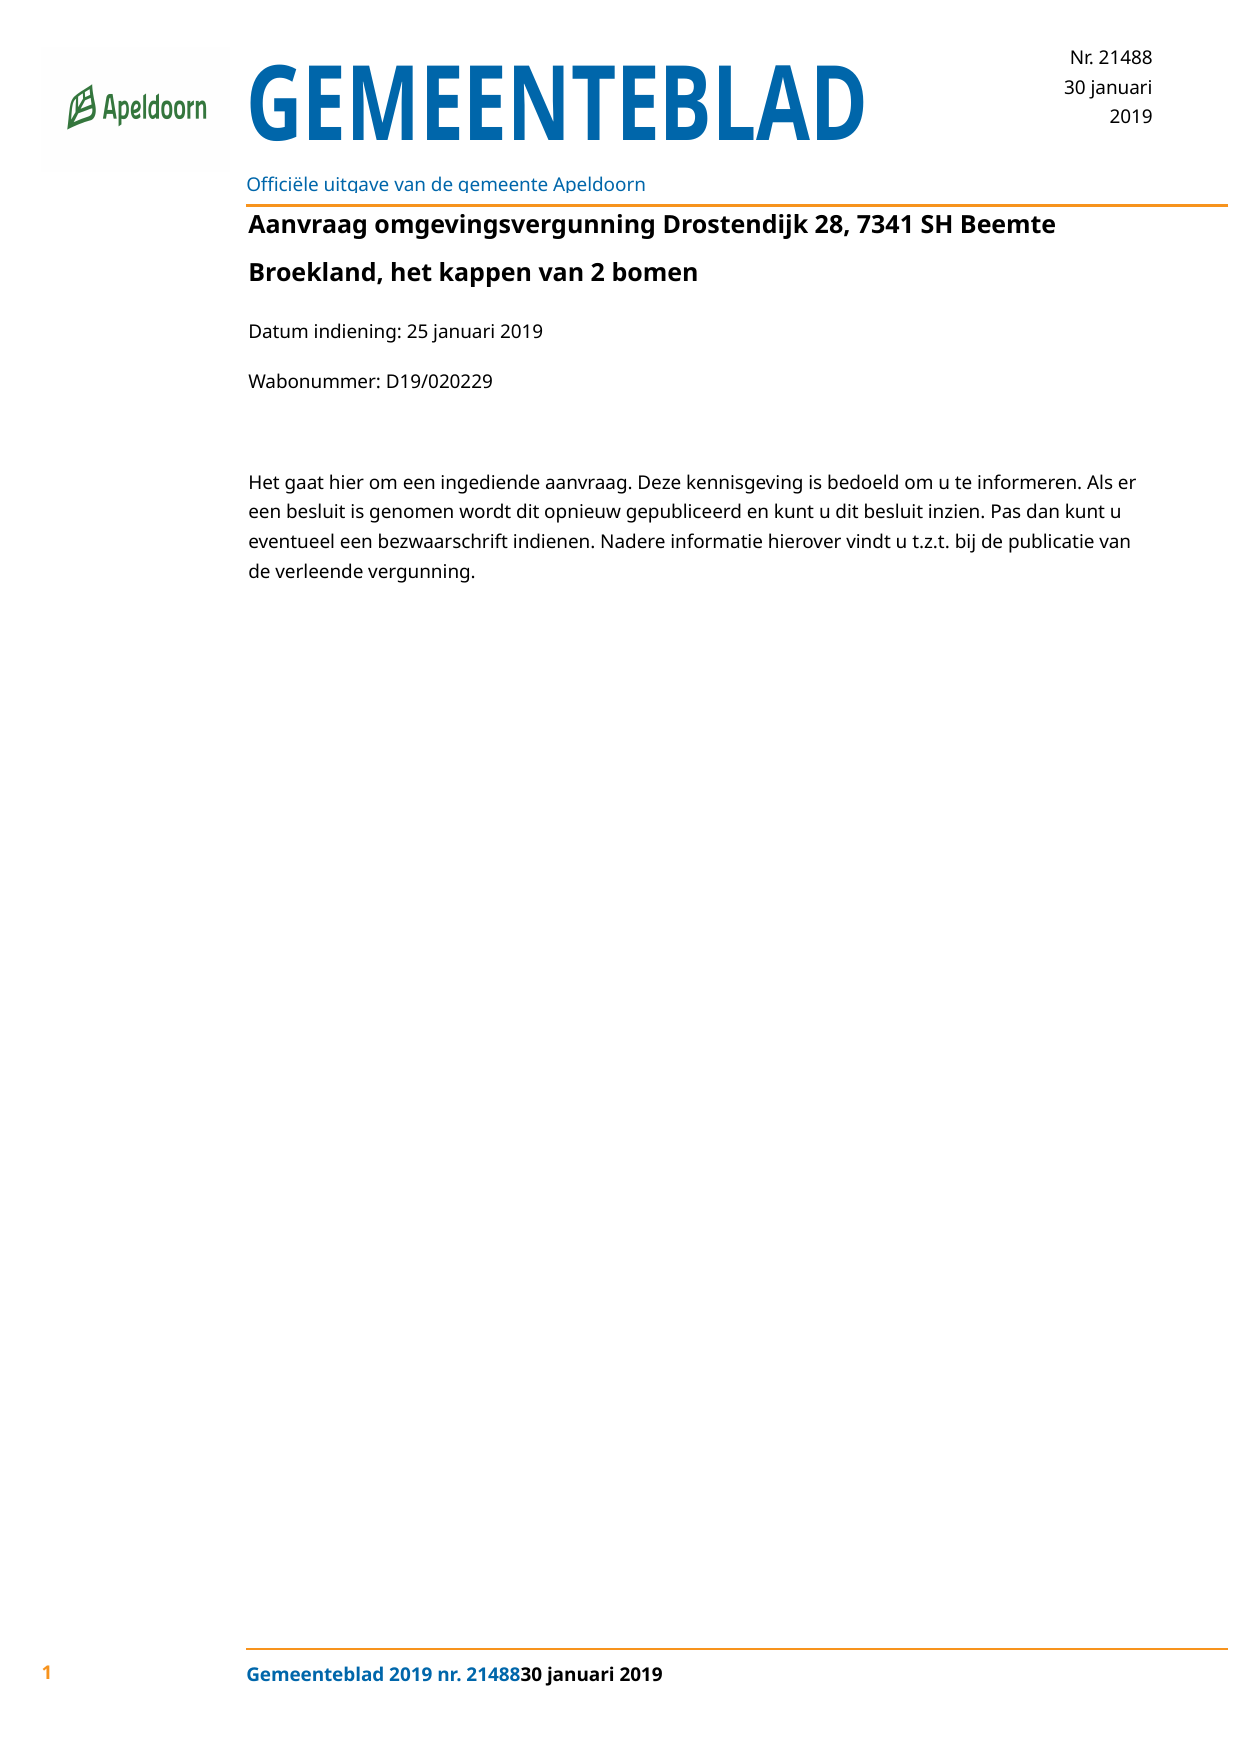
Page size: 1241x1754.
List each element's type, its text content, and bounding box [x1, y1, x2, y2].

text Wabonummer: D19/020229 [248, 368, 1152, 394]
text Aanvraag omgevingsvergunning Drostendijk 28, 7341 SH Beemte Broekland, het kappen van 2 bomen [248, 207, 1152, 288]
picture [41, 47, 231, 172]
text Datum indiening: 25 januari 2019 [248, 318, 1152, 344]
text Het gaat hier om een ingediende aanvraag. Deze kennisgeving is bedoeld om u te informeren. Als er een besluit is genomen wordt dit opnieuw gepubliceerd en kunt u dit besluit inzien. Pas dan kunt u eventueel een bezwaarschrift indienen. Nadere informatie hierover vindt u t.z.t. bij de publicatie van de verleende vergunning. [248, 469, 1152, 584]
